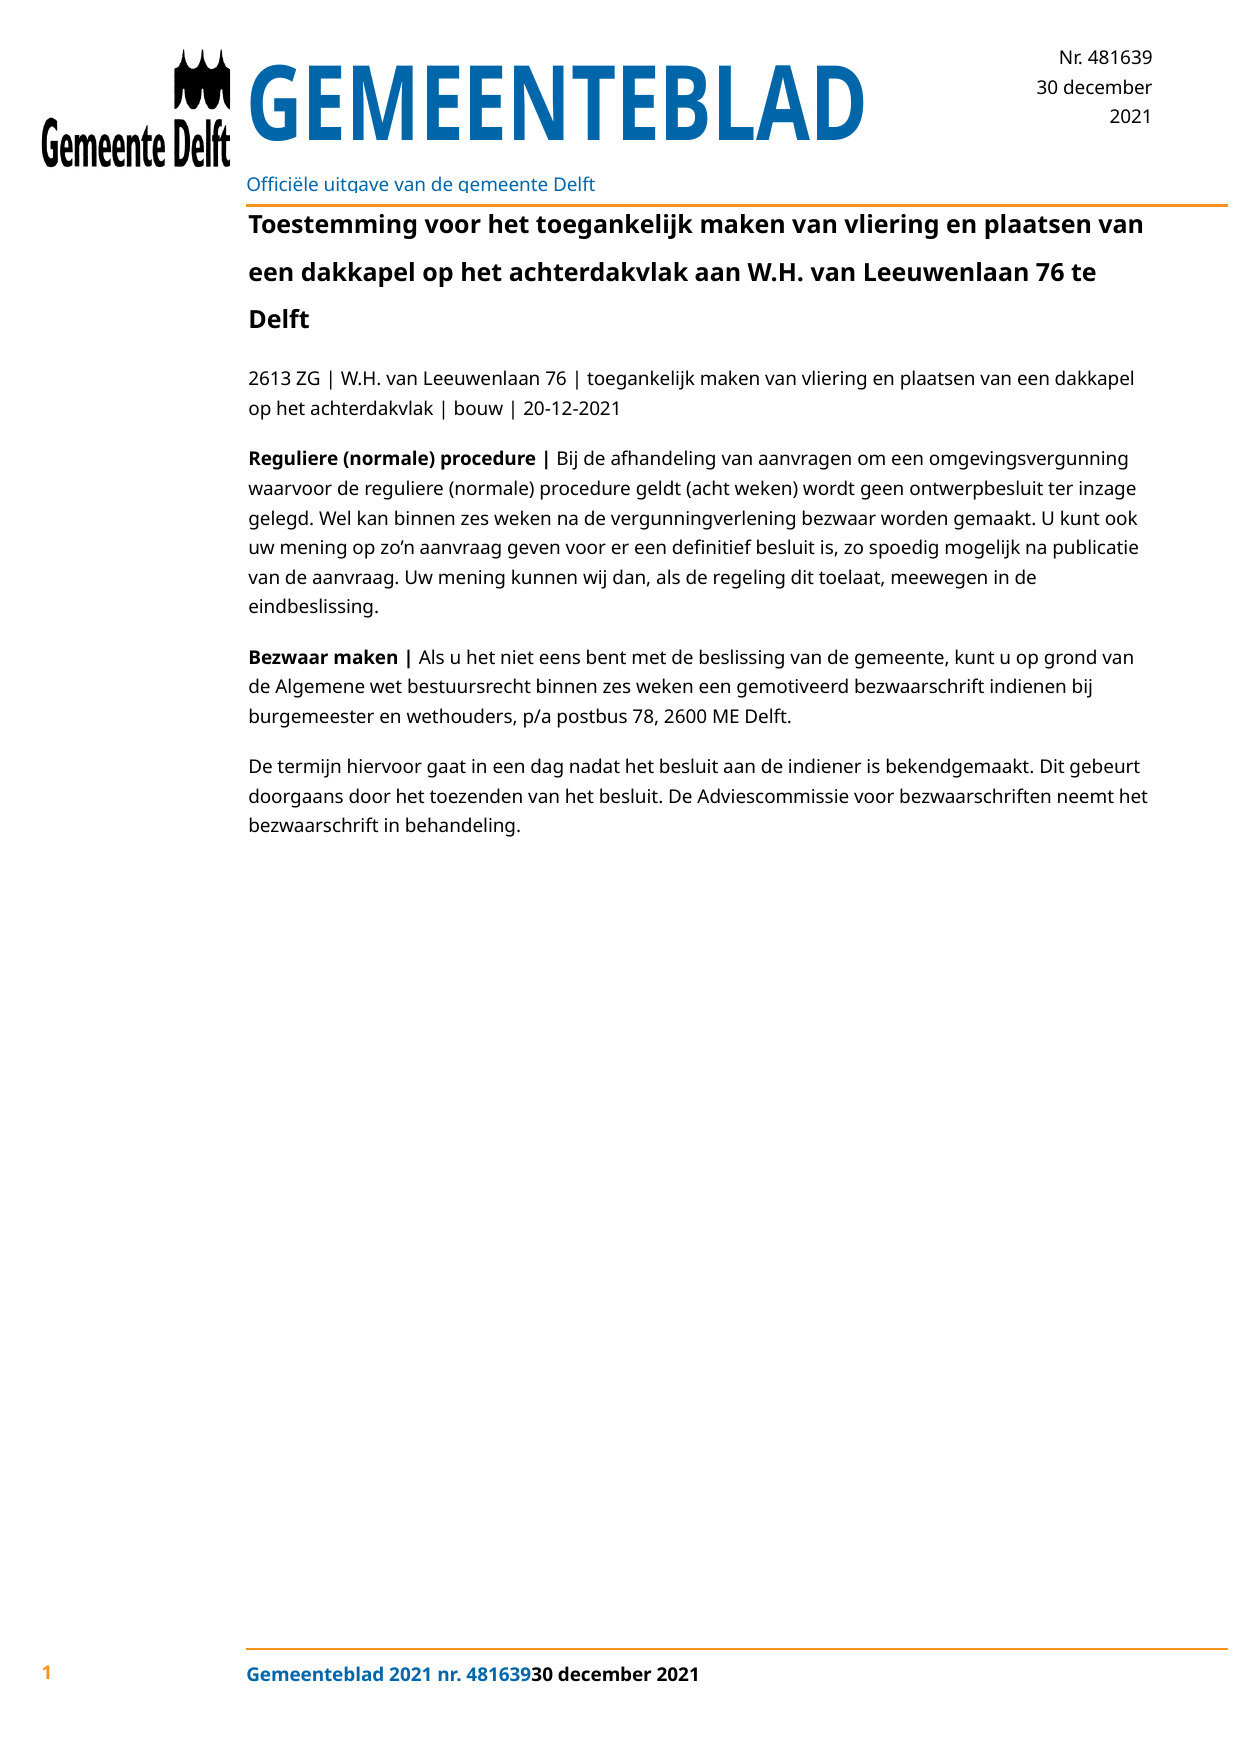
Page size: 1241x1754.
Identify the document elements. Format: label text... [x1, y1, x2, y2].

text 2613 ZG | W.H. van Leeuwenlaan 76 | toegankelijk maken van vliering en plaatsen van een dakkapel op het achterdakvlak | bouw | 20-12-2021 [248, 366, 1152, 421]
text De termijn hiervoor gaat in een dag nadat het besluit aan de indiener is bekendgemaakt. Dit gebeurt doorgaans door het toezenden van het besluit. De Adviescommissie voor bezwaarschriften neemt het bezwaarschrift in behandeling. [248, 753, 1152, 838]
text Toestemming voor het toegankelijk maken van vliering en plaatsen van een dakkapel op het achterdakvlak aan W.H. van Leeuwenlaan 76 te Delft [248, 207, 1152, 336]
text Reguliere (normale) procedure | Bij de afhandeling van aanvragen om een omgevingsvergunning waarvoor de reguliere (normale) procedure geldt (acht weken) wordt geen ontwerpbesluit ter inzage gelegd. Wel kan binnen zes weken na de vergunningverlening bezwaar worden gemaakt. U kunt ook uw mening op zo’n aanvraag geven voor er een definitief besluit is, zo spoedig mogelijk na publicatie van de aanvraag. Uw mening kunnen wij dan, als de regeling dit toelaat, meewegen in de eindbeslissing. [248, 446, 1152, 619]
picture [41, 47, 231, 172]
text Bezwaar maken | Als u het niet eens bent met de beslissing van de gemeente, kunt u op grond van de Algemene wet bestuursrecht binnen zes weken een gemotiveerd bezwaarschrift indienen bij burgemeester en wethouders, p/a postbus 78, 2600 ME Delft. [248, 644, 1152, 729]
